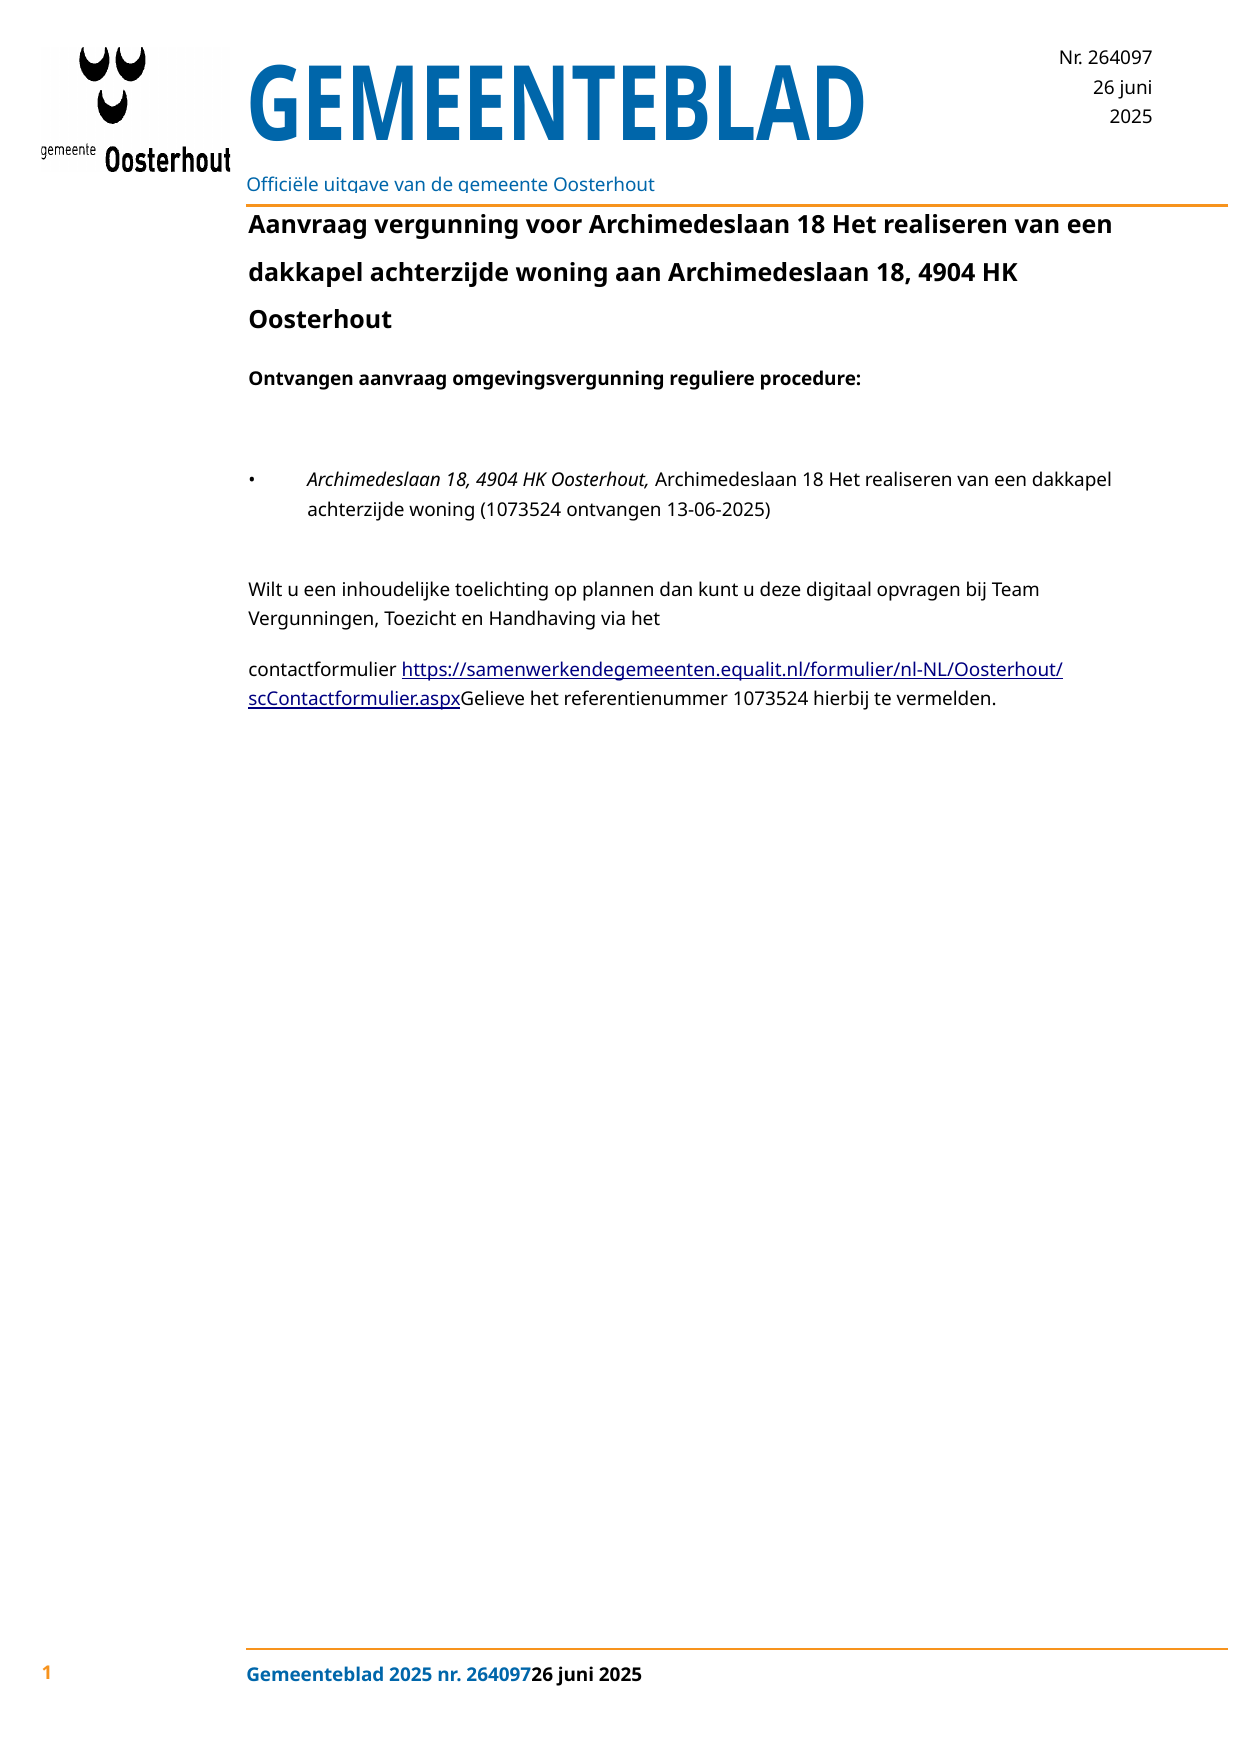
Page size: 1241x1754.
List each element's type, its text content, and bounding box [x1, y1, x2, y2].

text Ontvangen aanvraag omgevingsvergunning reguliere procedure: [248, 366, 1152, 391]
text Wilt u een inhoudelijke toelichting op plannen dan kunt u deze digitaal opvragen bij Team Vergunningen, Toezicht en Handhaving via het [248, 576, 1152, 631]
list Archimedeslaan 18, 4904 HK Oosterhout, Archimedeslaan 18 Het realiseren van een dakkapel achterzijde woning (1073524 ontvangen 13-06-2025) [248, 466, 1152, 522]
picture [41, 47, 231, 172]
text contactformulier https://samenwerkendegemeenten.equalit.nl/formulier/nl-NL/Oosterhout/scContactformulier.aspxGelieve het referentienummer 1073524 hierbij te vermelden. [248, 656, 1152, 711]
text Aanvraag vergunning voor Archimedeslaan 18 Het realiseren van een dakkapel achterzijde woning aan Archimedeslaan 18, 4904 HK Oosterhout [248, 207, 1152, 336]
